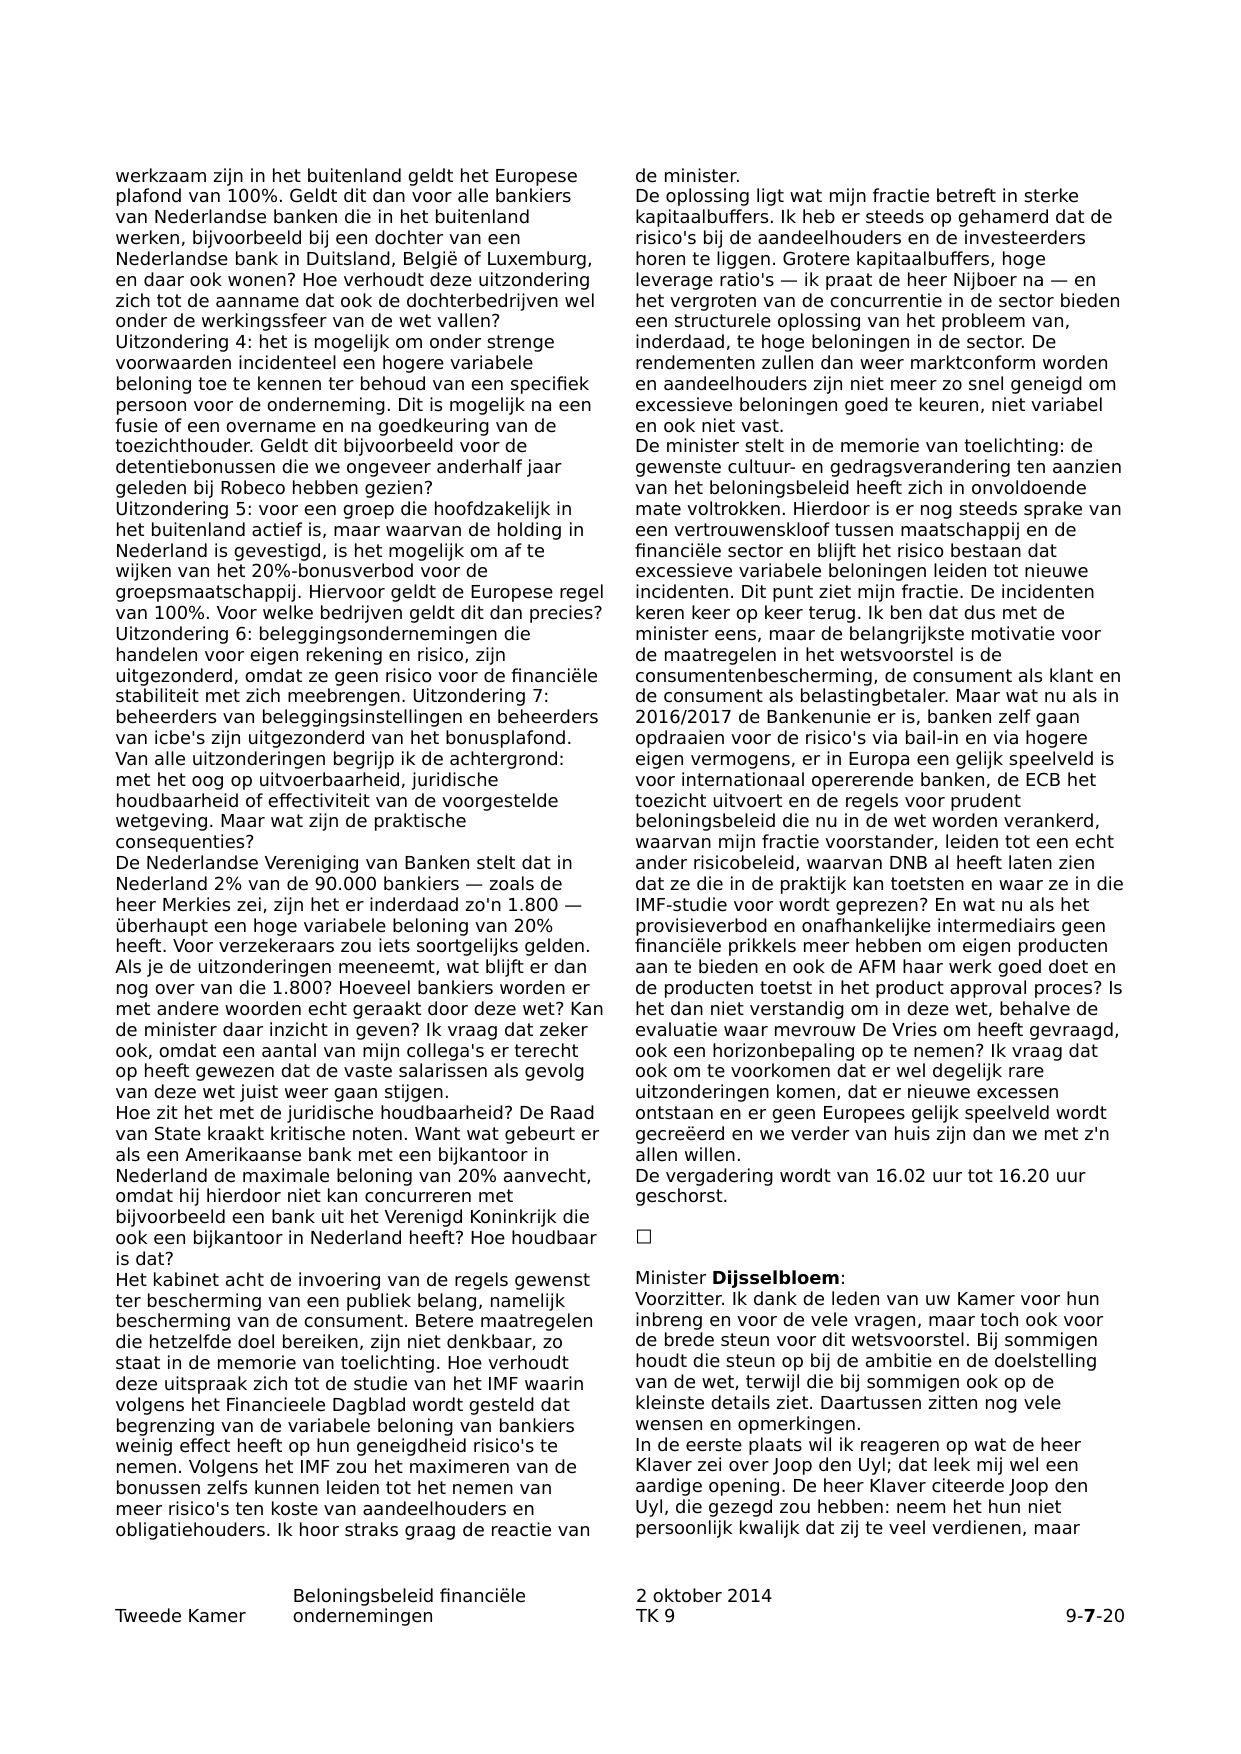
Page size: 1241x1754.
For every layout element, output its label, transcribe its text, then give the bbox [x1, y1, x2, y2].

text De oplossing ligt wat mijn fractie betreft in sterke kapitaalbuffers. Ik heb er steeds op gehamerd dat de risico's bij de aandeelhouders en de investeerders horen te liggen. Grotere kapitaalbuffers, hoge leverage ratio's — ik praat de heer Nijboer na — en het vergroten van de concurrentie in de sector bieden een structurele oplossing van het probleem van, inderdaad, te hoge beloningen in de sector. De rendementen zullen dan weer marktconform worden en aandeelhouders zijn niet meer zo snel geneigd om excessieve beloningen goed te keuren, niet variabel en ook niet vast. [635, 186, 1125, 436]
text Uitzondering 5: voor een groep die hoofdzakelijk in het buitenland actief is, maar waarvan de holding in Nederland is gevestigd, is het mogelijk om af te wijken van het 20%-bonusverbod voor de groepsmaatschappij. Hiervoor geldt de Europese regel van 100%. Voor welke bedrijven geldt dit dan precies? [115, 499, 605, 624]
text Voorzitter. Ik dank de leden van uw Kamer voor hun inbreng en voor de vele vragen, maar toch ook voor de brede steun voor dit wetsvoorstel. Bij sommigen houdt die steun op bij de ambitie en de doelstelling van de wet, terwijl die bij sommigen ook op de kleinste details ziet. Daartussen zitten nog vele wensen en opmerkingen. [635, 1288, 1125, 1434]
text werkzaam zijn in het buitenland geldt het Europese plafond van 100%. Geldt dit dan voor alle bankiers van Nederlandse banken die in het buitenland werken, bijvoorbeeld bij een dochter van een Nederlandse bank in Duitsland, België of Luxemburg, en daar ook wonen? Hoe verhoudt deze uitzondering zich tot de aanname dat ook de dochterbedrijven wel onder de werkingssfeer van de wet vallen? [115, 165, 605, 332]
text De minister stelt in de memorie van toelichting: de gewenste cultuur- en gedragsverandering ten aanzien van het beloningsbeleid heeft zich in onvoldoende mate voltrokken. Hierdoor is er nog steeds sprake van een vertrouwenskloof tussen maatschappij en de financiële sector en blijft het risico bestaan dat excessieve variabele beloningen leiden tot nieuwe incidenten. Dit punt ziet mijn fractie. De incidenten keren keer op keer terug. Ik ben dat dus met de minister eens, maar de belangrijkste motivatie voor de maatregelen in het wetsvoorstel is de consumentenbescherming, de consument als klant en de consument als belastingbetaler. Maar wat nu als in 2016/2017 de Bankenunie er is, banken zelf gaan opdraaien voor de risico's via bail-in en via hogere eigen vermogens, er in Europa een gelijk speelveld is voor internationaal opererende banken, de ECB het toezicht uitvoert en de regels voor prudent beloningsbeleid die nu in de wet worden verankerd, waarvan mijn fractie voorstander, leiden tot een echt ander risicobeleid, waarvan DNB al heeft laten zien dat ze die in de praktijk kan toetsten en waar ze in die IMF-studie voor wordt geprezen? En wat nu als het provisieverbod en onafhankelijke intermediairs geen financiële prikkels meer hebben om eigen producten aan te bieden en ook de AFM haar werk goed doet en de producten toetst in het product approval proces? Is het dan niet verstandig om in deze wet, behalve de evaluatie waar mevrouw De Vries om heeft gevraagd, ook een horizonbepaling op te nemen? Ik vraag dat ook om te voorkomen dat er wel degelijk rare uitzonderingen komen, dat er nieuwe excessen ontstaan en er geen Europees gelijk speelveld wordt gecreëerd en we verder van huis zijn dan we met z'n allen willen. [635, 436, 1125, 1165]
text Het kabinet acht de invoering van de regels gewenst ter bescherming van een publiek belang, namelijk bescherming van de consument. Betere maatregelen die hetzelfde doel bereiken, zijn niet denkbaar, zo staat in de memorie van toelichting. Hoe verhoudt deze uitspraak zich tot de studie van het IMF waarin volgens het Financieele Dagblad wordt gesteld dat begrenzing van de variabele beloning van bankiers weinig effect heeft op hun geneigdheid risico's te nemen. Volgens het IMF zou het maximeren van de bonussen zelfs kunnen leiden tot het nemen van meer risico's ten koste van aandeelhouders en obligatiehouders. Ik hoor straks graag de reactie van [115, 1269, 605, 1540]
text ⬜ [635, 1227, 1125, 1248]
text Uitzondering 6: beleggingsondernemingen die handelen voor eigen rekening en risico, zijn uitgezonderd, omdat ze geen risico voor de financiële stabiliteit met zich meebrengen. Uitzondering 7: beheerders van beleggingsinstellingen en beheerders van icbe's zijn uitgezonderd van het bonusplafond. Van alle uitzonderingen begrijp ik de achtergrond: met het oog op uitvoerbaarheid, juridische houdbaarheid of effectiviteit van de voorgestelde wetgeving. Maar wat zijn de praktische consequenties? [115, 624, 605, 853]
text Minister Dijsselbloem: [635, 1268, 1125, 1288]
text De vergadering wordt van 16.02 uur tot 16.20 uur geschorst. [635, 1165, 1125, 1207]
text Hoe zit het met de juridische houdbaarheid? De Raad van State kraakt kritische noten. Want wat gebeurt er als een Amerikaanse bank met een bijkantoor in Nederland de maximale beloning van 20% aanvecht, omdat hij hierdoor niet kan concurreren met bijvoorbeeld een bank uit het Verenigd Koninkrijk die ook een bijkantoor in Nederland heeft? Hoe houdbaar is dat? [115, 1103, 605, 1269]
text De Nederlandse Vereniging van Banken stelt dat in Nederland 2% van de 90.000 bankiers — zoals de heer Merkies zei, zijn het er inderdaad zo'n 1.800 — überhaupt een hoge variabele beloning van 20% heeft. Voor verzekeraars zou iets soortgelijks gelden. Als je de uitzonderingen meeneemt, wat blijft er dan nog over van die 1.800? Hoeveel bankiers worden er met andere woorden echt geraakt door deze wet? Kan de minister daar inzicht in geven? Ik vraag dat zeker ook, omdat een aantal van mijn collega's er terecht op heeft gewezen dat de vaste salarissen als gevolg van deze wet juist weer gaan stijgen. [115, 853, 605, 1103]
text Uitzondering 4: het is mogelijk om onder strenge voorwaarden incidenteel een hogere variabele beloning toe te kennen ter behoud van een specifiek persoon voor de onderneming. Dit is mogelijk na een fusie of een overname en na goedkeuring van de toezichthouder. Geldt dit bijvoorbeeld voor de detentiebonussen die we ongeveer anderhalf jaar geleden bij Robeco hebben gezien? [115, 332, 605, 499]
text In de eerste plaats wil ik reageren op wat de heer Klaver zei over Joop den Uyl; dat leek mij wel een aardige opening. De heer Klaver citeerde Joop den Uyl, die gezegd zou hebben: neem het hun niet persoonlijk kwalijk dat zij te veel verdienen, maar [635, 1434, 1125, 1538]
text de minister. [635, 165, 1125, 186]
